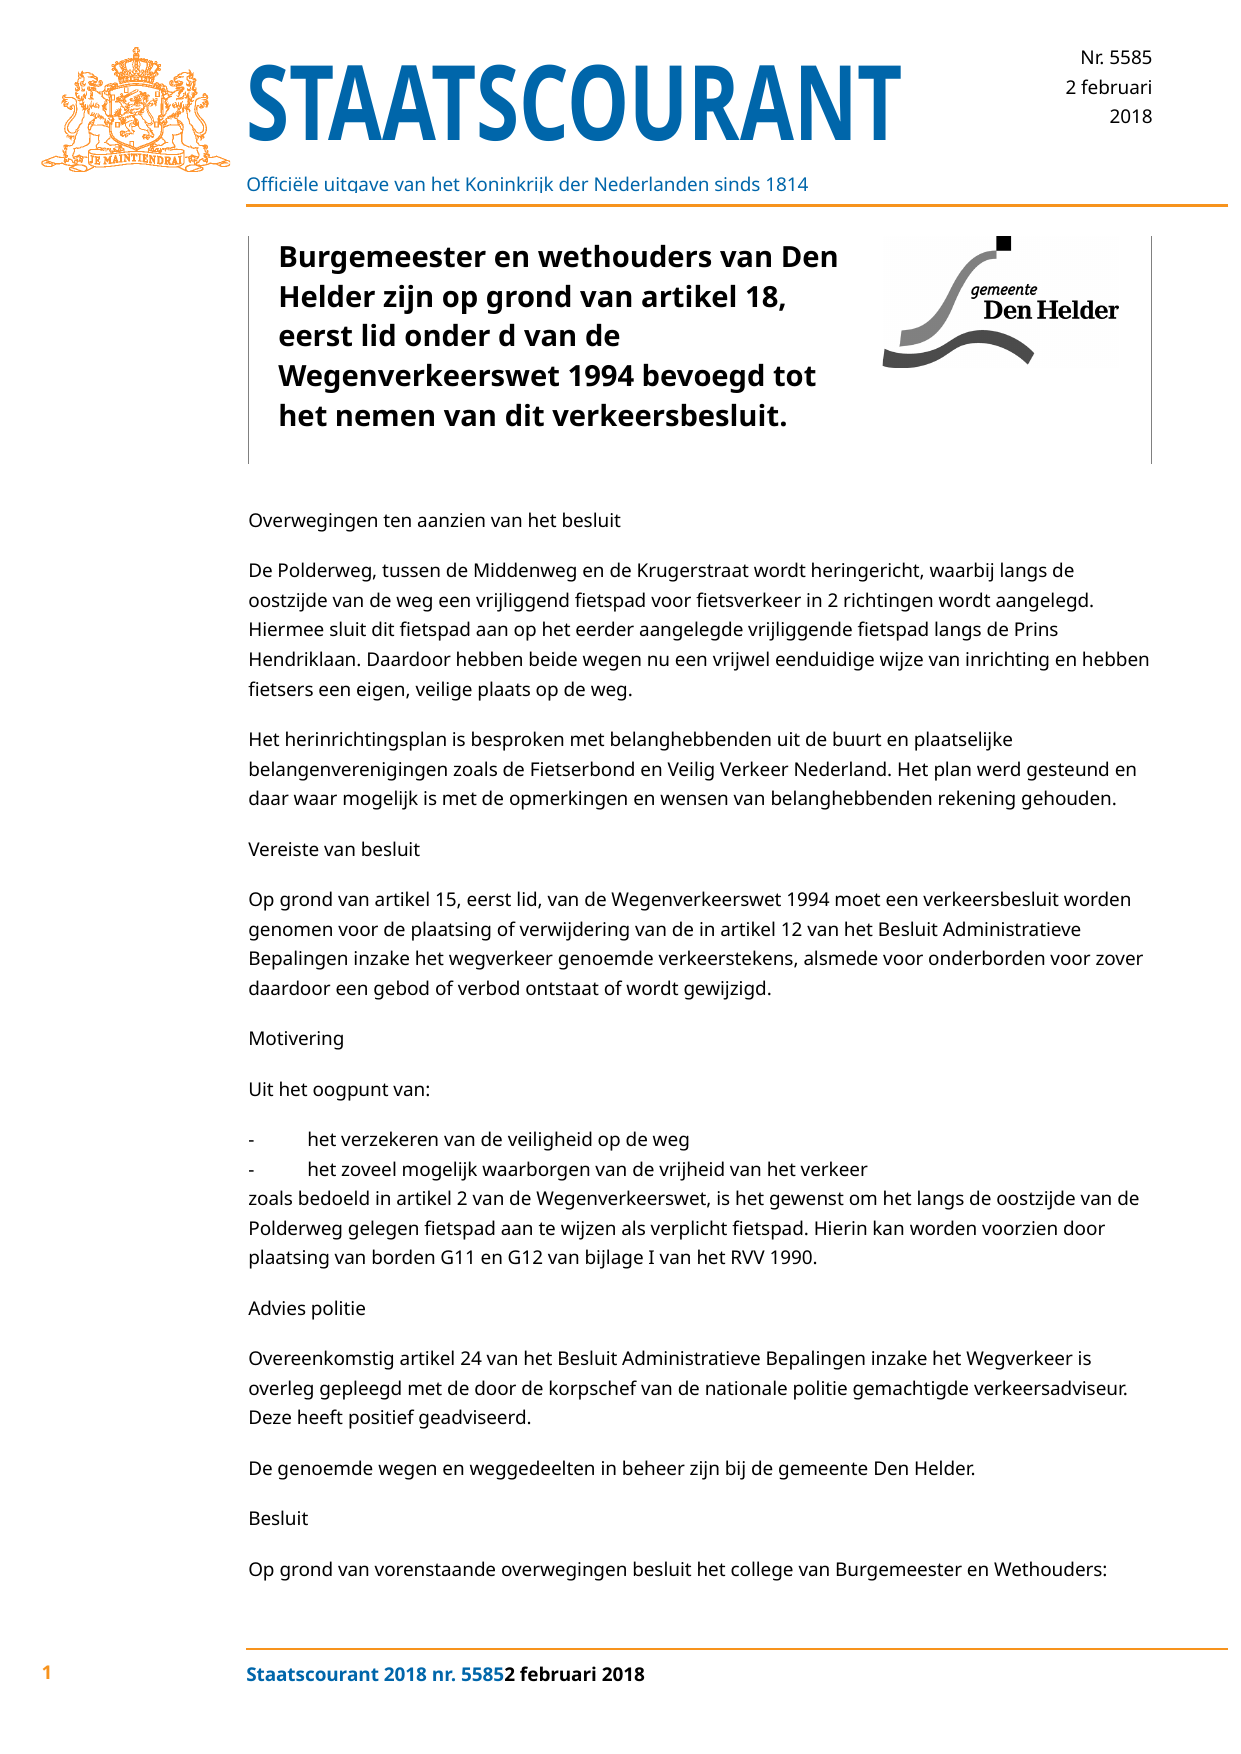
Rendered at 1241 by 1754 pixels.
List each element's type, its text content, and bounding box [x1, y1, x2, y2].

list het verzekeren van de veiligheid op de weg [248, 1126, 1152, 1152]
text Het herinrichtingsplan is besproken met belanghebbenden uit de buurt en plaatselijke belangenverenigingen zoals de Fietserbond en Veilig Verkeer Nederland. Het plan werd gesteund en daar waar mogelijk is met de opmerkingen en wensen van belanghebbenden rekening gehouden. [248, 726, 1152, 811]
text De Polderweg, tussen de Middenweg en de Krugerstraat wordt heringericht, waarbij langs de oostzijde van de weg een vrijliggend fietspad voor fietsverkeer in 2 richtingen wordt aangelegd. Hiermee sluit dit fietspad aan op het eerder aangelegde vrijliggende fietspad langs de Prins Hendriklaan. Daardoor hebben beide wegen nu een vrijwel eenduidige wijze van inrichting en hebben fietsers een eigen, veilige plaats op de weg. [248, 557, 1152, 701]
list het zoveel mogelijk waarborgen van de vrijheid van het verkeer [248, 1156, 1152, 1181]
table_header Burgemeester en wethouders van Den Helder zijn op grond van artikel 18, eerst lid onder d van de Wegenverkeerswet 1994 bevoegd tot het nemen van dit verkeersbesluit. [249, 236, 850, 464]
text Motivering [248, 1025, 1152, 1051]
text Op grond van vorenstaande overwegingen besluit het college van Burgemeester en Wethouders: [248, 1556, 1152, 1581]
text Overeenkomstig artikel 24 van het Besluit Administratieve Bepalingen inzake het Wegverkeer is overleg gepleegd met de door de korpschef van de nationale politie gemachtigde verkeersadviseur. Deze heeft positief geadviseerd. [248, 1345, 1152, 1430]
text Op grond van artikel 15, eerst lid, van de Wegenverkeerswet 1994 moet een verkeersbesluit worden genomen voor de plaatsing of verwijdering van de in artikel 12 van het Besluit Administratieve Bepalingen inzake het wegverkeer genoemde verkeerstekens, alsmede voor onderborden voor zover daardoor een gebod of verbod ontstaat of wordt gewijzigd. [248, 886, 1152, 1001]
picture [41, 47, 231, 172]
text De genoemde wegen en weggedeelten in beheer zijn bij de gemeente Den Helder. [248, 1455, 1152, 1481]
text Uit het oogpunt van: [248, 1076, 1152, 1101]
picture [882, 236, 1119, 368]
text Advies politie [248, 1295, 1152, 1321]
text Besluit [248, 1505, 1152, 1531]
table_header [850, 236, 1151, 464]
text zoals bedoeld in artikel 2 van de Wegenverkeerswet, is het gewenst om het langs de oostzijde van de Polderweg gelegen fietspad aan te wijzen als verplicht fietspad. Hierin kan worden voorzien door plaatsing van borden G11 en G12 van bijlage I van het RVV 1990. [248, 1185, 1152, 1270]
text Vereiste van besluit [248, 836, 1152, 861]
text Overwegingen ten aanzien van het besluit [248, 507, 1152, 533]
